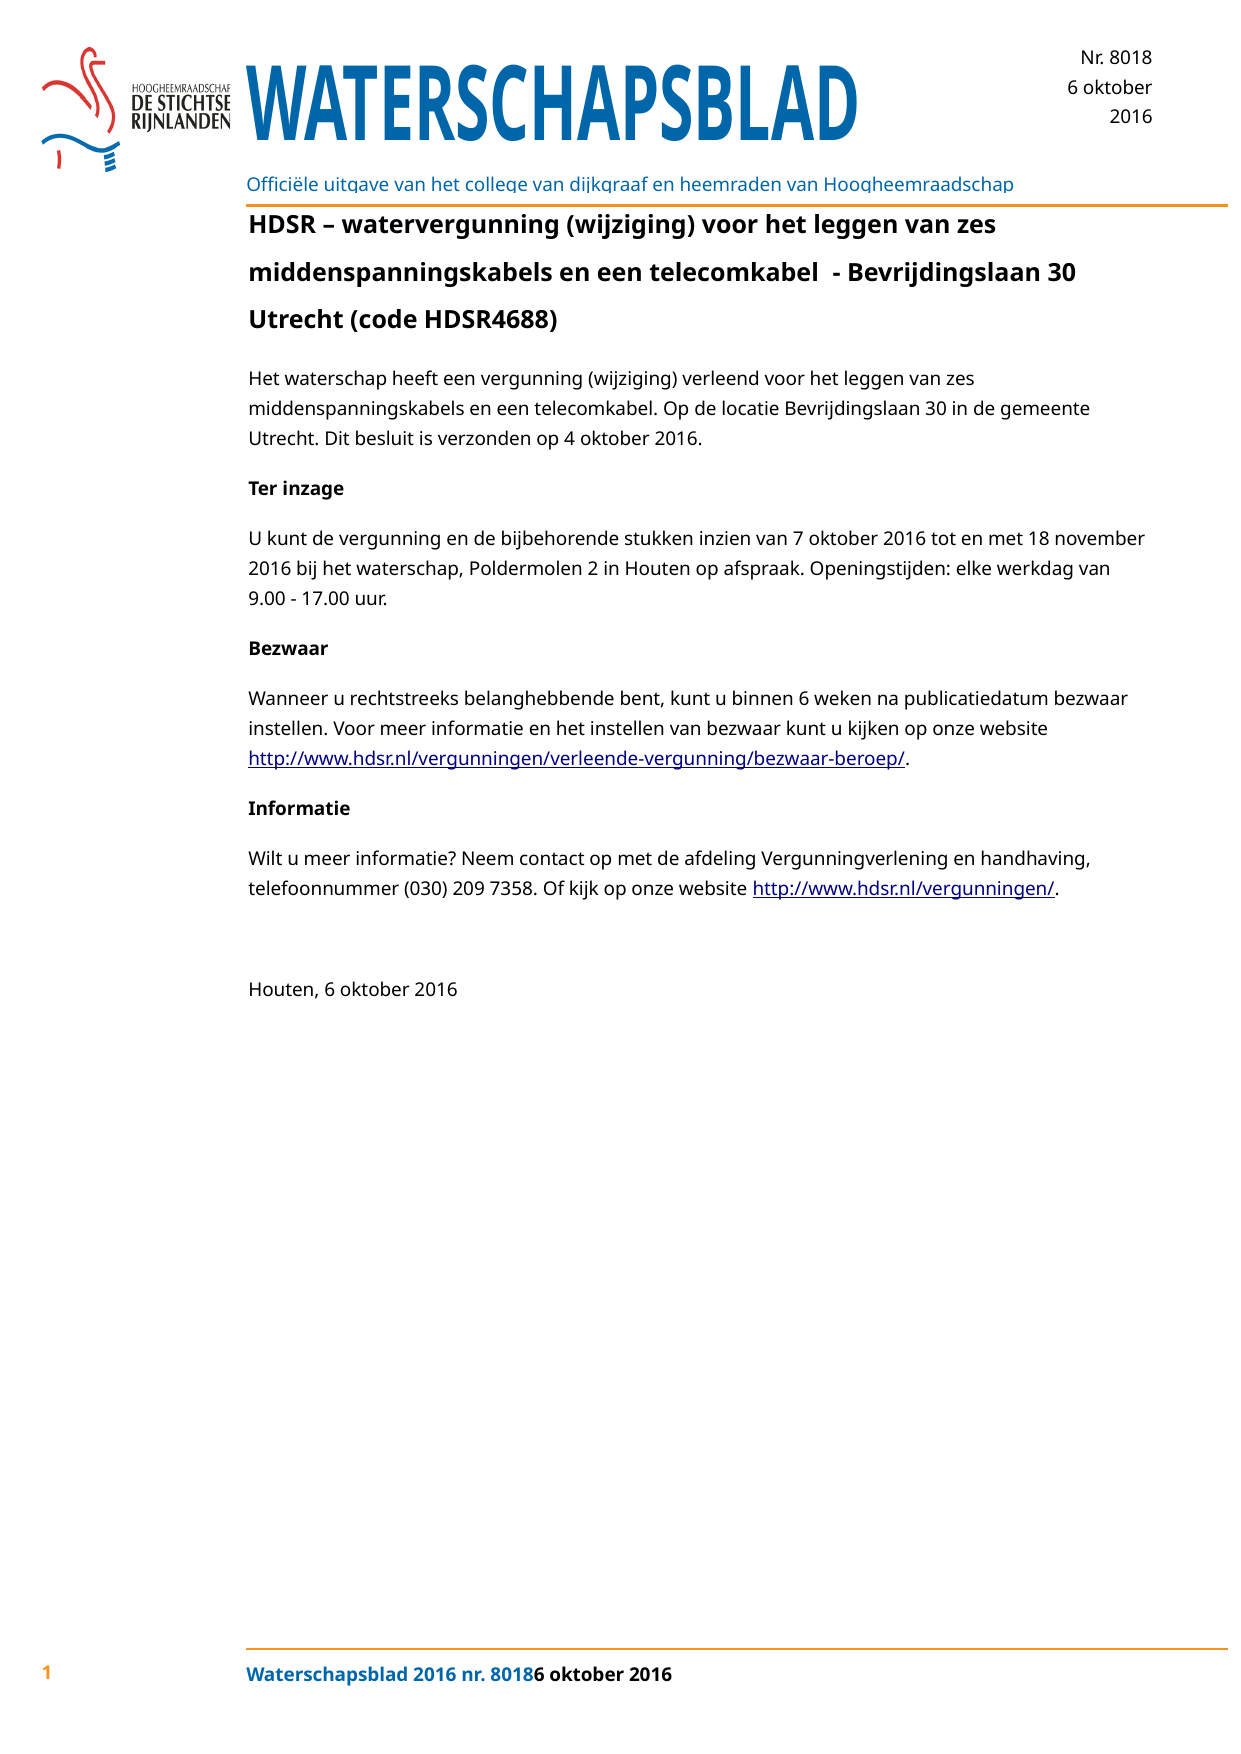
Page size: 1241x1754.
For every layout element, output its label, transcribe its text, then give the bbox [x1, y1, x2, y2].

text Wanneer u rechtstreeks belanghebbende bent, kunt u binnen 6 weken na publicatiedatum bezwaar instellen. Voor meer informatie en het instellen van bezwaar kunt u kijken op onze website http://www.hdsr.nl/vergunningen/verleende-vergunning/bezwaar-beroep/. [248, 686, 1152, 770]
text Ter inzage [248, 475, 1152, 501]
text Informatie [248, 795, 1152, 821]
picture [41, 47, 231, 172]
text Bezwaar [248, 635, 1152, 661]
text Het waterschap heeft een vergunning (wijziging) verleend voor het leggen van zes middenspanningskabels en een telecomkabel. Op de locatie Bevrijdingslaan 30 in de gemeente Utrecht. Dit besluit is verzonden op 4 oktober 2016. [248, 366, 1152, 450]
text U kunt de vergunning en de bijbehorende stukken inzien van 7 oktober 2016 tot en met 18 november 2016 bij het waterschap, Poldermolen 2 in Houten op afspraak. Openingstijden: elke werkdag van 9.00 - 17.00 uur. [248, 526, 1152, 610]
text Houten, 6 oktober 2016 [248, 976, 1152, 1002]
text Wilt u meer informatie? Neem contact op met de afdeling Vergunningverlening en handhaving, telefoonnummer (030) 209 7358. Of kijk op onze website http://www.hdsr.nl/vergunningen/. [248, 846, 1152, 901]
text HDSR – watervergunning (wijziging) voor het leggen van zes middenspanningskabels en een telecomkabel - Bevrijdingslaan 30 Utrecht (code HDSR4688) [248, 207, 1152, 336]
